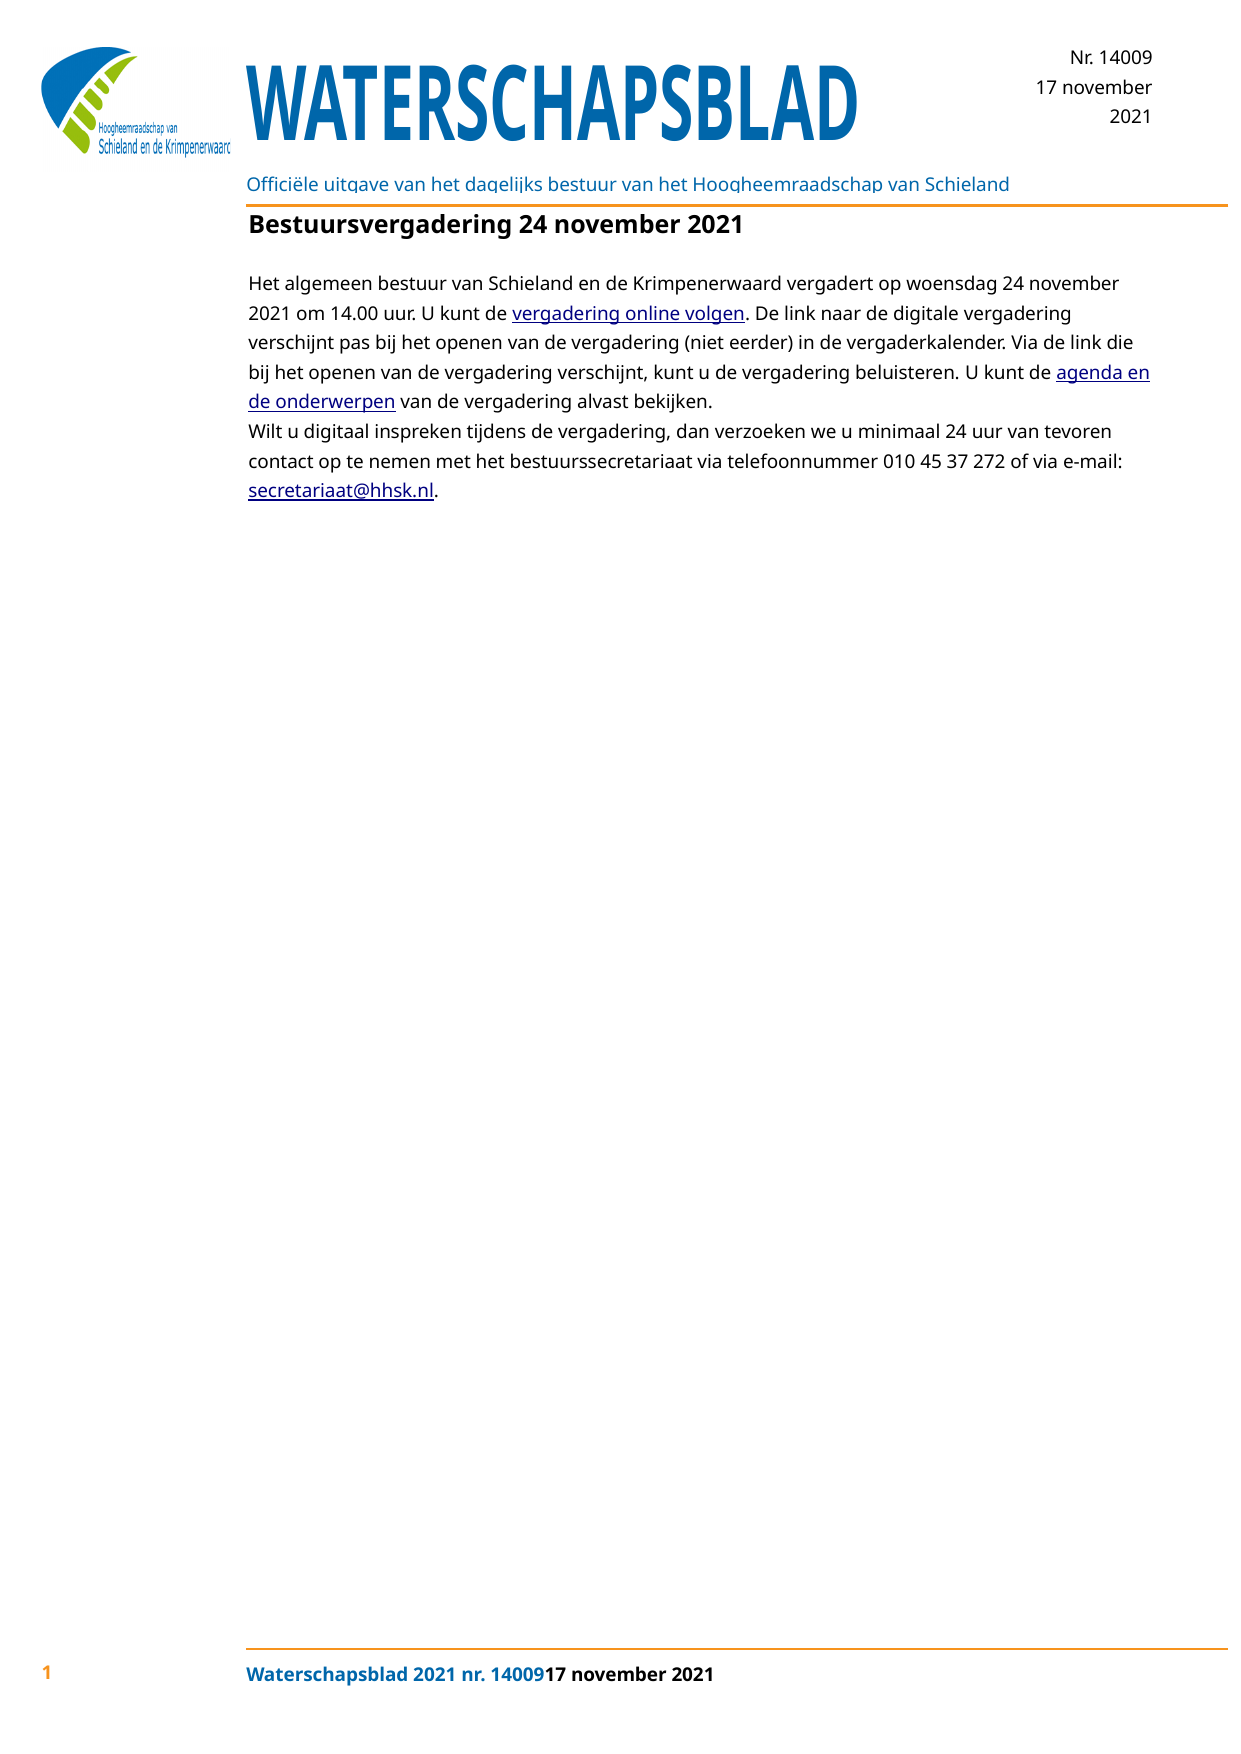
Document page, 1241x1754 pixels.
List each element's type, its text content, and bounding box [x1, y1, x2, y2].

text Bestuursvergadering 24 november 2021 [248, 207, 1152, 241]
text Wilt u digitaal inspreken tijdens de vergadering, dan verzoeken we u minimaal 24 uur van tevoren contact op te nemen met het bestuurssecretariaat via telefoonnummer 010 45 37 272 of via e-mail: secretariaat@hhsk.nl. [248, 418, 1152, 503]
picture [41, 47, 231, 172]
text Het algemeen bestuur van Schieland en de Krimpenerwaard vergadert op woensdag 24 november 2021 om 14.00 uur. U kunt de vergadering online volgen. De link naar de digitale vergadering verschijnt pas bij het openen van de vergadering (niet eerder) in de vergaderkalender. Via de link die bij het openen van de vergadering verschijnt, kunt u de vergadering beluisteren. U kunt de agenda en de onderwerpen van de vergadering alvast bekijken. [248, 270, 1152, 414]
